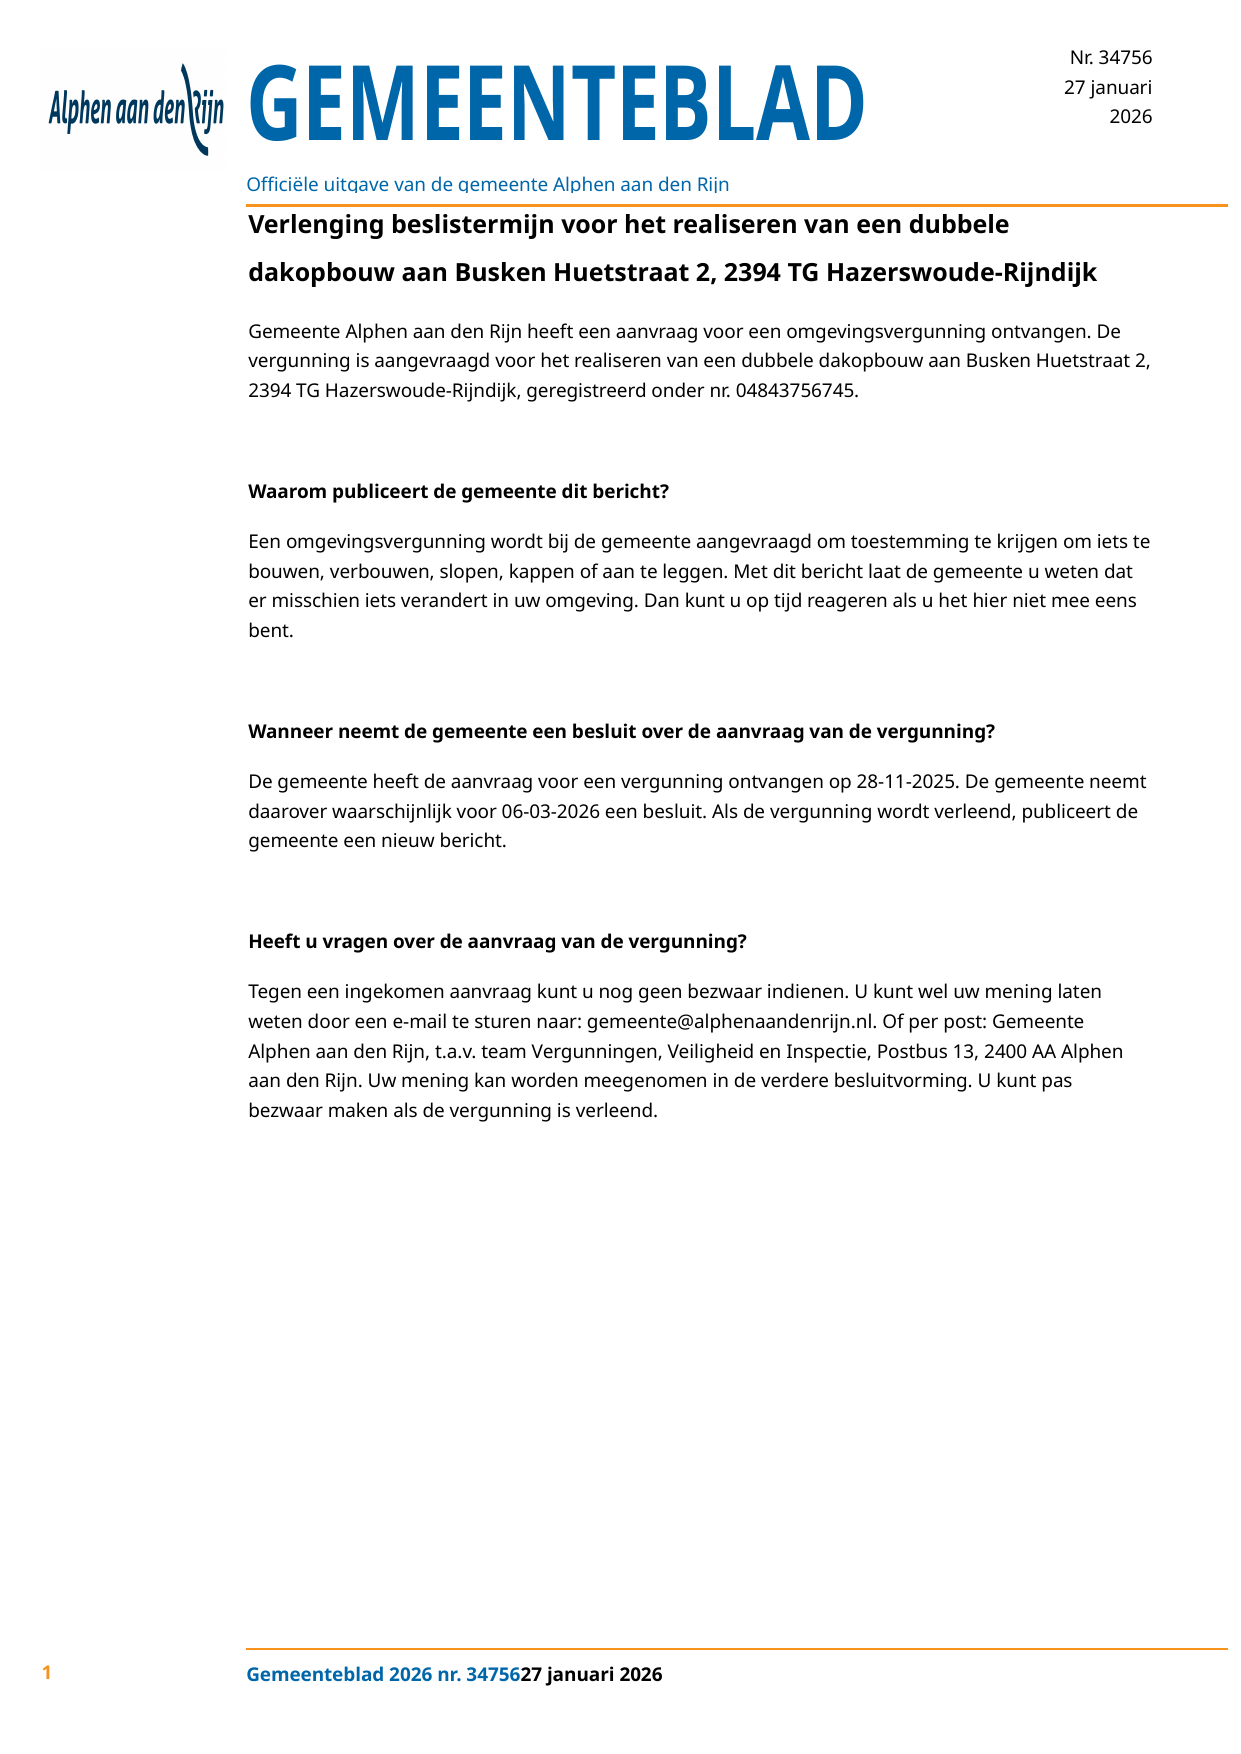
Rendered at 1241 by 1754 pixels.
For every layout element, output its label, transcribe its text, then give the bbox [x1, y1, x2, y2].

text Gemeente Alphen aan den Rijn heeft een aanvraag voor een omgevingsvergunning ontvangen. De vergunning is aangevraagd voor het realiseren van een dubbele dakopbouw aan Busken Huetstraat 2, 2394 TG Hazerswoude-Rijndijk, geregistreerd onder nr. 04843756745. [248, 318, 1152, 403]
text Tegen een ingekomen aanvraag kunt u nog geen bezwaar indienen. U kunt wel uw mening laten weten door een e-mail te sturen naar: gemeente@alphenaandenrijn.nl. Of per post: Gemeente Alphen aan den Rijn, t.a.v. team Vergunningen, Veiligheid en Inspectie, Postbus 13, 2400 AA Alphen aan den Rijn. Uw mening kan worden meegenomen in de verdere besluitvorming. U kunt pas bezwaar maken als de vergunning is verleend. [248, 979, 1152, 1123]
text Verlenging beslistermijn voor het realiseren van een dubbele dakopbouw aan Busken Huetstraat 2, 2394 TG Hazerswoude-Rijndijk [248, 207, 1152, 288]
text De gemeente heeft de aanvraag voor een vergunning ontvangen op 28-11-2025. De gemeente neemt daarover waarschijnlijk voor 06-03-2026 een besluit. Als de vergunning wordt verleend, publiceert de gemeente een nieuw bericht. [248, 768, 1152, 853]
picture [41, 47, 231, 172]
text Een omgevingsvergunning wordt bij de gemeente aangevraagd om toestemming te krijgen om iets te bouwen, verbouwen, slopen, kappen of aan te leggen. Met dit bericht laat de gemeente u weten dat er misschien iets verandert in uw omgeving. Dan kunt u op tijd reageren als u het hier niet mee eens bent. [248, 528, 1152, 643]
text Waarom publiceert de gemeente dit bericht? [248, 478, 1152, 504]
text Heeft u vragen over de aanvraag van de vergunning? [248, 928, 1152, 954]
text Wanneer neemt de gemeente een besluit over de aanvraag van de vergunning? [248, 718, 1152, 744]
